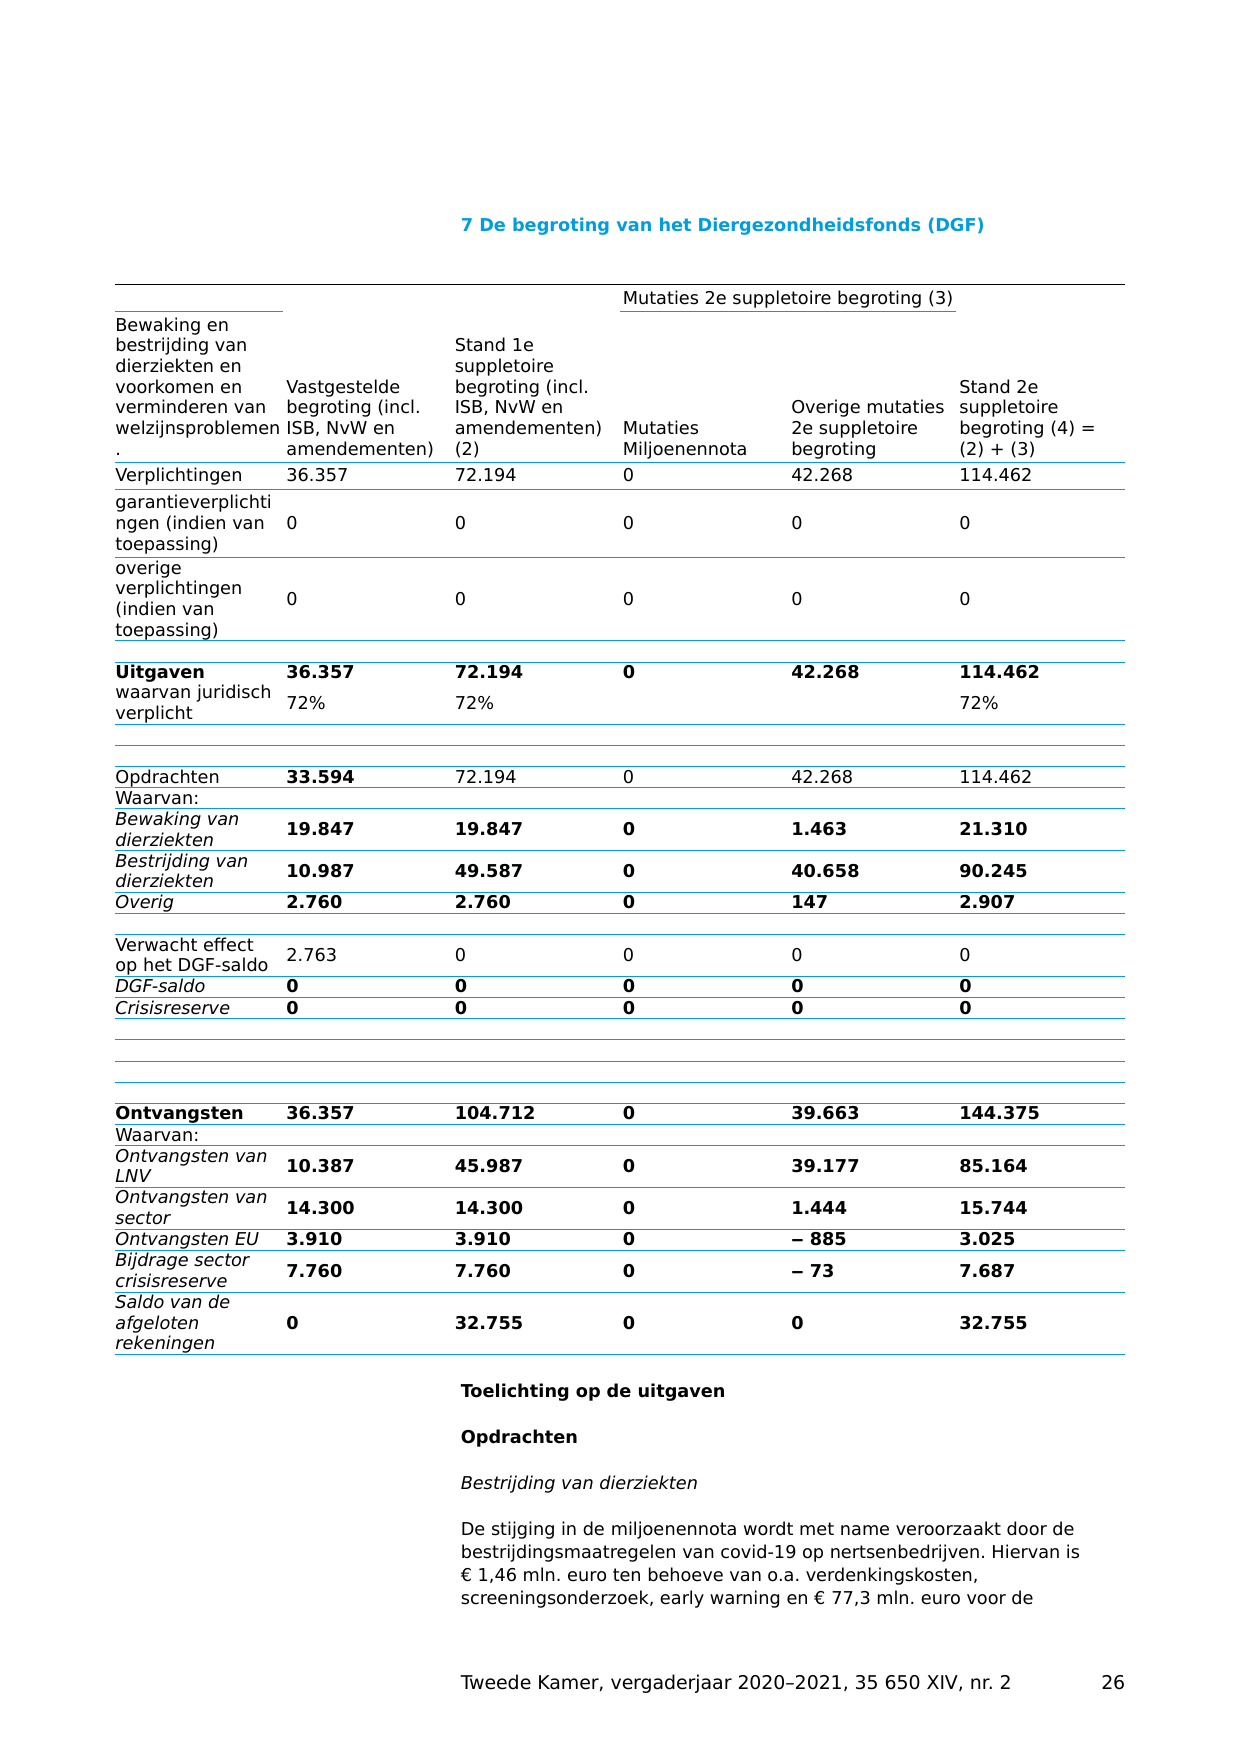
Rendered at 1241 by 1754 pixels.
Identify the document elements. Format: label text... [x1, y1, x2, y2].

table_cell [956, 788, 1125, 808]
table_cell waarvan juridisch verplicht [115, 683, 283, 724]
table_cell [620, 746, 788, 766]
table_cell 39.177 [788, 1146, 956, 1187]
table_cell 0 [620, 998, 788, 1018]
table_cell ‒ 885 [788, 1230, 956, 1250]
table_cell [115, 725, 283, 745]
table_cell Verwacht effect op het DGF-saldo [115, 935, 283, 976]
table_cell 0 [283, 558, 452, 640]
table_cell 49.587 [452, 851, 620, 892]
table_cell [283, 1125, 452, 1145]
table_cell [788, 1062, 956, 1082]
table_cell [956, 746, 1125, 766]
table_cell [788, 683, 956, 724]
table_cell 45.987 [452, 1146, 620, 1187]
table_cell 0 [283, 1293, 452, 1354]
table_cell [283, 725, 452, 745]
table_cell [452, 725, 620, 745]
table_cell Vastgestelde begroting (incl. ISB, NvW en amendementen) [283, 285, 452, 462]
table_cell 72.194 [452, 767, 620, 787]
table_cell [956, 1083, 1125, 1103]
table_cell 72% [956, 683, 1125, 724]
table_cell 72.194 [452, 663, 620, 682]
text Toelichting op de uitgaven [461, 1379, 1125, 1402]
table_cell Uitgaven [115, 663, 283, 682]
table_cell 0 [620, 1293, 788, 1354]
table_cell 39.663 [788, 1104, 956, 1124]
table_cell 72% [452, 683, 620, 724]
table_cell 0 [788, 977, 956, 997]
table_cell 114.462 [956, 767, 1125, 787]
table_cell 0 [452, 998, 620, 1018]
table_cell Bestrijding van dierziekten [115, 851, 283, 892]
table_cell 0 [620, 1230, 788, 1250]
table_cell 0 [788, 490, 956, 557]
table_cell [115, 914, 283, 934]
table_cell 0 [620, 809, 788, 850]
table_cell 0 [283, 998, 452, 1018]
table_cell 1.444 [788, 1188, 956, 1229]
table_cell 0 [452, 558, 620, 640]
table_cell 0 [620, 463, 788, 489]
table_cell 114.462 [956, 463, 1125, 489]
table_cell [956, 725, 1125, 745]
table_cell 0 [283, 977, 452, 997]
table_cell overige verplichtingen (indien van toepassing) [115, 558, 283, 640]
table_cell 0 [620, 767, 788, 787]
table_cell 0 [620, 1104, 788, 1124]
table_cell [620, 788, 788, 808]
table_cell 36.357 [283, 463, 452, 489]
table_cell 85.164 [956, 1146, 1125, 1187]
table_cell 72% [283, 683, 452, 724]
table_cell [283, 1040, 452, 1061]
table_cell Opdrachten [115, 767, 283, 787]
table_cell Mutaties Miljoenennota [620, 312, 788, 462]
table_cell [788, 641, 956, 661]
table_cell [620, 1083, 788, 1103]
table_cell 3.910 [452, 1230, 620, 1250]
table_cell [115, 746, 283, 766]
table_cell 14.300 [283, 1188, 452, 1229]
table_cell 21.310 [956, 809, 1125, 850]
table_cell [620, 1125, 788, 1145]
table_cell 33.594 [283, 767, 452, 787]
table_cell Overig [115, 893, 283, 913]
table_cell 14.300 [452, 1188, 620, 1229]
table_cell 114.462 [956, 663, 1125, 682]
table_cell [283, 641, 452, 661]
table_cell [283, 914, 452, 934]
table_cell [452, 1125, 620, 1145]
table_cell 3.025 [956, 1230, 1125, 1250]
table_cell 36.357 [283, 1104, 452, 1124]
table_cell [115, 1083, 283, 1103]
table_cell 0 [956, 998, 1125, 1018]
table_cell Bewaking en bestrijding van dierziekten en voorkomen en verminderen van welzijnsproblemen. [115, 312, 283, 462]
table_cell [956, 1019, 1125, 1039]
text Bestrijding van dierziekten [461, 1471, 1125, 1494]
table_cell 42.268 [788, 663, 956, 682]
table_cell [620, 1019, 788, 1039]
table_cell [115, 1062, 283, 1082]
table_cell [620, 725, 788, 745]
table_cell [620, 1062, 788, 1082]
table_cell 0 [620, 851, 788, 892]
table_cell [788, 746, 956, 766]
table_cell [452, 641, 620, 661]
table_cell [956, 1040, 1125, 1061]
table_cell garantieverplichtingen (indien van toepassing) [115, 490, 283, 557]
table_cell 2.760 [283, 893, 452, 913]
table_cell [620, 641, 788, 661]
table_cell 32.755 [452, 1293, 620, 1354]
table_cell 10.987 [283, 851, 452, 892]
table_cell Verplichtingen [115, 463, 283, 489]
table_cell [283, 1083, 452, 1103]
table_cell Saldo van de afgeloten rekeningen [115, 1293, 283, 1354]
table_cell [956, 1125, 1125, 1145]
table_cell [788, 1083, 956, 1103]
table_cell 0 [452, 490, 620, 557]
table_cell [115, 1019, 283, 1039]
table_cell 7.760 [283, 1251, 452, 1292]
title 7 De begroting van het Diergezondheidsfonds (DGF) [461, 213, 1125, 236]
table_cell 3.910 [283, 1230, 452, 1250]
table_cell Overige mutaties 2e suppletoire begroting [788, 312, 956, 462]
table_cell [115, 1040, 283, 1061]
table_cell 0 [788, 998, 956, 1018]
table_cell [956, 641, 1125, 661]
table_cell 72.194 [452, 463, 620, 489]
table_cell 0 [452, 977, 620, 997]
table_cell 90.245 [956, 851, 1125, 892]
table_cell Waarvan: [115, 788, 283, 808]
table_cell [283, 746, 452, 766]
table_cell 10.387 [283, 1146, 452, 1187]
table_cell 0 [956, 977, 1125, 997]
table_cell Ontvangsten [115, 1104, 283, 1124]
table_cell 42.268 [788, 463, 956, 489]
table_cell [452, 1040, 620, 1061]
table_cell 2.760 [452, 893, 620, 913]
table_cell Mutaties 2e suppletoire begroting (3) [620, 285, 956, 311]
table_cell 0 [620, 935, 788, 976]
table_cell [452, 914, 620, 934]
table_cell [956, 1062, 1125, 1082]
table_cell 0 [283, 490, 452, 557]
table_cell [788, 1040, 956, 1061]
table_cell 0 [620, 1146, 788, 1187]
table_cell [452, 1019, 620, 1039]
table_cell [788, 1019, 956, 1039]
table_cell [620, 914, 788, 934]
table_cell [620, 1040, 788, 1061]
table_cell Waarvan: [115, 1125, 283, 1145]
table_cell 2.907 [956, 893, 1125, 913]
table_cell [452, 788, 620, 808]
table_cell 1.463 [788, 809, 956, 850]
table_cell 0 [620, 663, 788, 682]
table_cell [283, 1019, 452, 1039]
table_cell Ontvangsten van LNV [115, 1146, 283, 1187]
table_cell 147 [788, 893, 956, 913]
table_cell 2.763 [283, 935, 452, 976]
table_cell Bewaking van dierziekten [115, 809, 283, 850]
table_cell [452, 1062, 620, 1082]
table_cell 0 [956, 490, 1125, 557]
table_cell [788, 1125, 956, 1145]
table_cell [452, 1083, 620, 1103]
table_cell ‒ 73 [788, 1251, 956, 1292]
table_cell 144.375 [956, 1104, 1125, 1124]
text De stijging in de miljoenennota wordt met name veroorzaakt door de bestrijdingsmaatregelen van covid-19 op nertsenbedrijven. Hiervan is € 1,46 mln. euro ten behoeve van o.a. verdenkingskosten, screeningsonderzoek, early warning en € 77,3 mln. euro voor de [461, 1517, 1125, 1609]
table_cell 0 [620, 893, 788, 913]
table_cell 104.712 [452, 1104, 620, 1124]
table_cell Stand 2e suppletoire begroting (4) = (2) + (3) [956, 285, 1125, 462]
table_cell 0 [788, 1293, 956, 1354]
table_cell [283, 1062, 452, 1082]
table_cell [788, 914, 956, 934]
table_cell [115, 285, 283, 311]
table_cell Bijdrage sector crisisreserve [115, 1251, 283, 1292]
table_cell 7.687 [956, 1251, 1125, 1292]
table_cell 19.847 [452, 809, 620, 850]
table_cell 0 [788, 558, 956, 640]
text Opdrachten [461, 1425, 1125, 1448]
table_cell [788, 788, 956, 808]
table_cell Crisisreserve [115, 998, 283, 1018]
table_cell 0 [620, 1251, 788, 1292]
table_cell [115, 641, 283, 661]
table_cell Ontvangsten EU [115, 1230, 283, 1250]
table_cell Stand 1e suppletoire begroting (incl. ISB, NvW en amendementen) (2) [452, 285, 620, 462]
table_cell 40.658 [788, 851, 956, 892]
table_cell 0 [956, 935, 1125, 976]
table_cell 0 [620, 977, 788, 997]
table_cell 19.847 [283, 809, 452, 850]
table_cell 15.744 [956, 1188, 1125, 1229]
table_cell 0 [620, 490, 788, 557]
table_cell [452, 746, 620, 766]
table_cell 0 [956, 558, 1125, 640]
table_cell [788, 725, 956, 745]
table_cell [620, 683, 788, 724]
table_cell [283, 788, 452, 808]
table_cell 36.357 [283, 663, 452, 682]
table_cell 0 [788, 935, 956, 976]
table_cell 0 [620, 558, 788, 640]
table_cell Ontvangsten van sector [115, 1188, 283, 1229]
table_cell DGF-saldo [115, 977, 283, 997]
table_cell [956, 914, 1125, 934]
table_header De begroting van het Diergezondheidsfonds (DGF) [115, 259, 1125, 284]
table_cell 7.760 [452, 1251, 620, 1292]
table_cell 32.755 [956, 1293, 1125, 1354]
table_cell 42.268 [788, 767, 956, 787]
table_cell 0 [452, 935, 620, 976]
table_cell 0 [620, 1188, 788, 1229]
